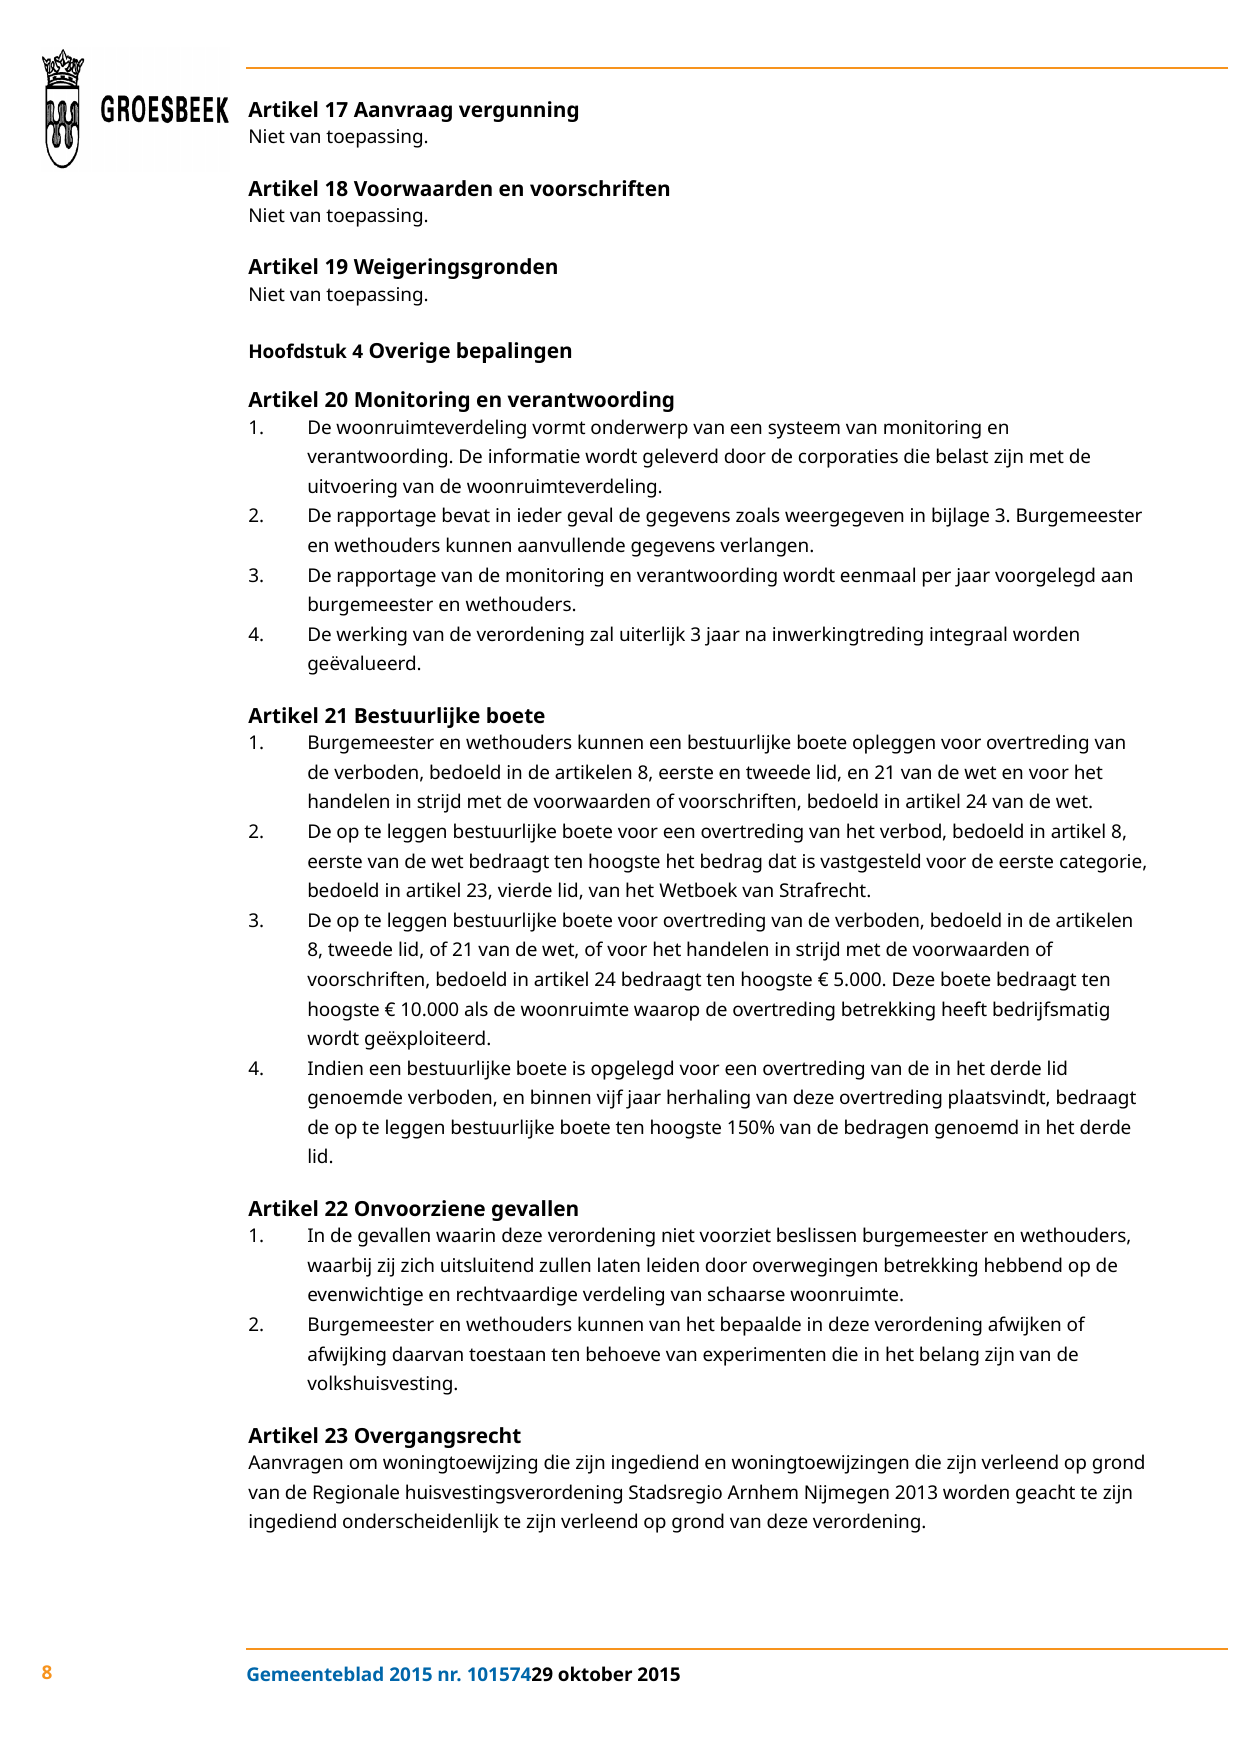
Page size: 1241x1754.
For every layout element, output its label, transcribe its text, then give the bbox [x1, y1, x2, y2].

list De werking van de verordening zal uiterlijk 3 jaar na inwerkingtreding integraal worden geëvalueerd. [248, 621, 1152, 676]
text Niet van toepassing. [248, 281, 1152, 307]
text Hoofdstuk 4 Overige bepalingen [248, 336, 1152, 365]
text Aanvragen om woningtoewijzing die zijn ingediend en woningtoewijzingen die zijn verleend op grond van de Regionale huisvestingsverordening Stadsregio Arnhem Nijmegen 2013 worden geacht te zijn ingediend onderscheidenlijk te zijn verleend op grond van deze verordening. [248, 1449, 1152, 1534]
list De rapportage van de monitoring en verantwoording wordt eenmaal per jaar voorgelegd aan burgemeester en wethouders. [248, 562, 1152, 617]
list De woonruimteverdeling vormt onderwerp van een systeem van monitoring en verantwoording. De informatie wordt geleverd door de corporaties die belast zijn met de uitvoering van de woonruimteverdeling. [248, 414, 1152, 499]
text Niet van toepassing. [248, 202, 1152, 228]
text Artikel 18 Voorwaarden en voorschriften [248, 174, 1152, 202]
picture [41, 47, 231, 172]
list De op te leggen bestuurlijke boete voor een overtreding van het verbod, bedoeld in artikel 8, eerste van de wet bedraagt ten hoogste het bedrag dat is vastgesteld voor de eerste categorie, bedoeld in artikel 23, vierde lid, van het Wetboek van Strafrecht. [248, 818, 1152, 903]
list Indien een bestuurlijke boete is opgelegd voor een overtreding van de in het derde lid genoemde verboden, en binnen vijf jaar herhaling van deze overtreding plaatsvindt, bedraagt de op te leggen bestuurlijke boete ten hoogste 150% van de bedragen genoemd in het derde lid. [248, 1055, 1152, 1169]
list De op te leggen bestuurlijke boete voor overtreding van de verboden, bedoeld in de artikelen 8, tweede lid, of 21 van de wet, of voor het handelen in strijd met de voorwaarden of voorschriften, bedoeld in artikel 24 bedraagt ten hoogste € 5.000. Deze boete bedraagt ten hoogste € 10.000 als de woonruimte waarop de overtreding betrekking heeft bedrijfsmatig wordt geëxploiteerd. [248, 907, 1152, 1051]
text Artikel 21 Bestuurlijke boete [248, 701, 1152, 729]
list In de gevallen waarin deze verordening niet voorziet beslissen burgemeester en wethouders, waarbij zij zich uitsluitend zullen laten leiden door overwegingen betrekking hebbend op de evenwichtige en rechtvaardige verdeling van schaarse woonruimte. [248, 1222, 1152, 1307]
text Artikel 23 Overgangsrecht [248, 1421, 1152, 1449]
text Artikel 20 Monitoring en verantwoording [248, 386, 1152, 414]
list De rapportage bevat in ieder geval de gegevens zoals weergegeven in bijlage 3. Burgemeester en wethouders kunnen aanvullende gegevens verlangen. [248, 503, 1152, 558]
list Burgemeester en wethouders kunnen van het bepaalde in deze verordening afwijken of afwijking daarvan toestaan ten behoeve van experimenten die in het belang zijn van de volkshuisvesting. [248, 1311, 1152, 1396]
text Artikel 19 Weigeringsgronden [248, 252, 1152, 281]
text Artikel 17 Aanvraag vergunning [248, 95, 1152, 123]
list Burgemeester en wethouders kunnen een bestuurlijke boete opleggen voor overtreding van de verboden, bedoeld in de artikelen 8, eerste en tweede lid, en 21 van de wet en voor het handelen in strijd met de voorwaarden of voorschriften, bedoeld in artikel 24 van de wet. [248, 729, 1152, 814]
text Artikel 22 Onvoorziene gevallen [248, 1194, 1152, 1222]
text Niet van toepassing. [248, 123, 1152, 149]
